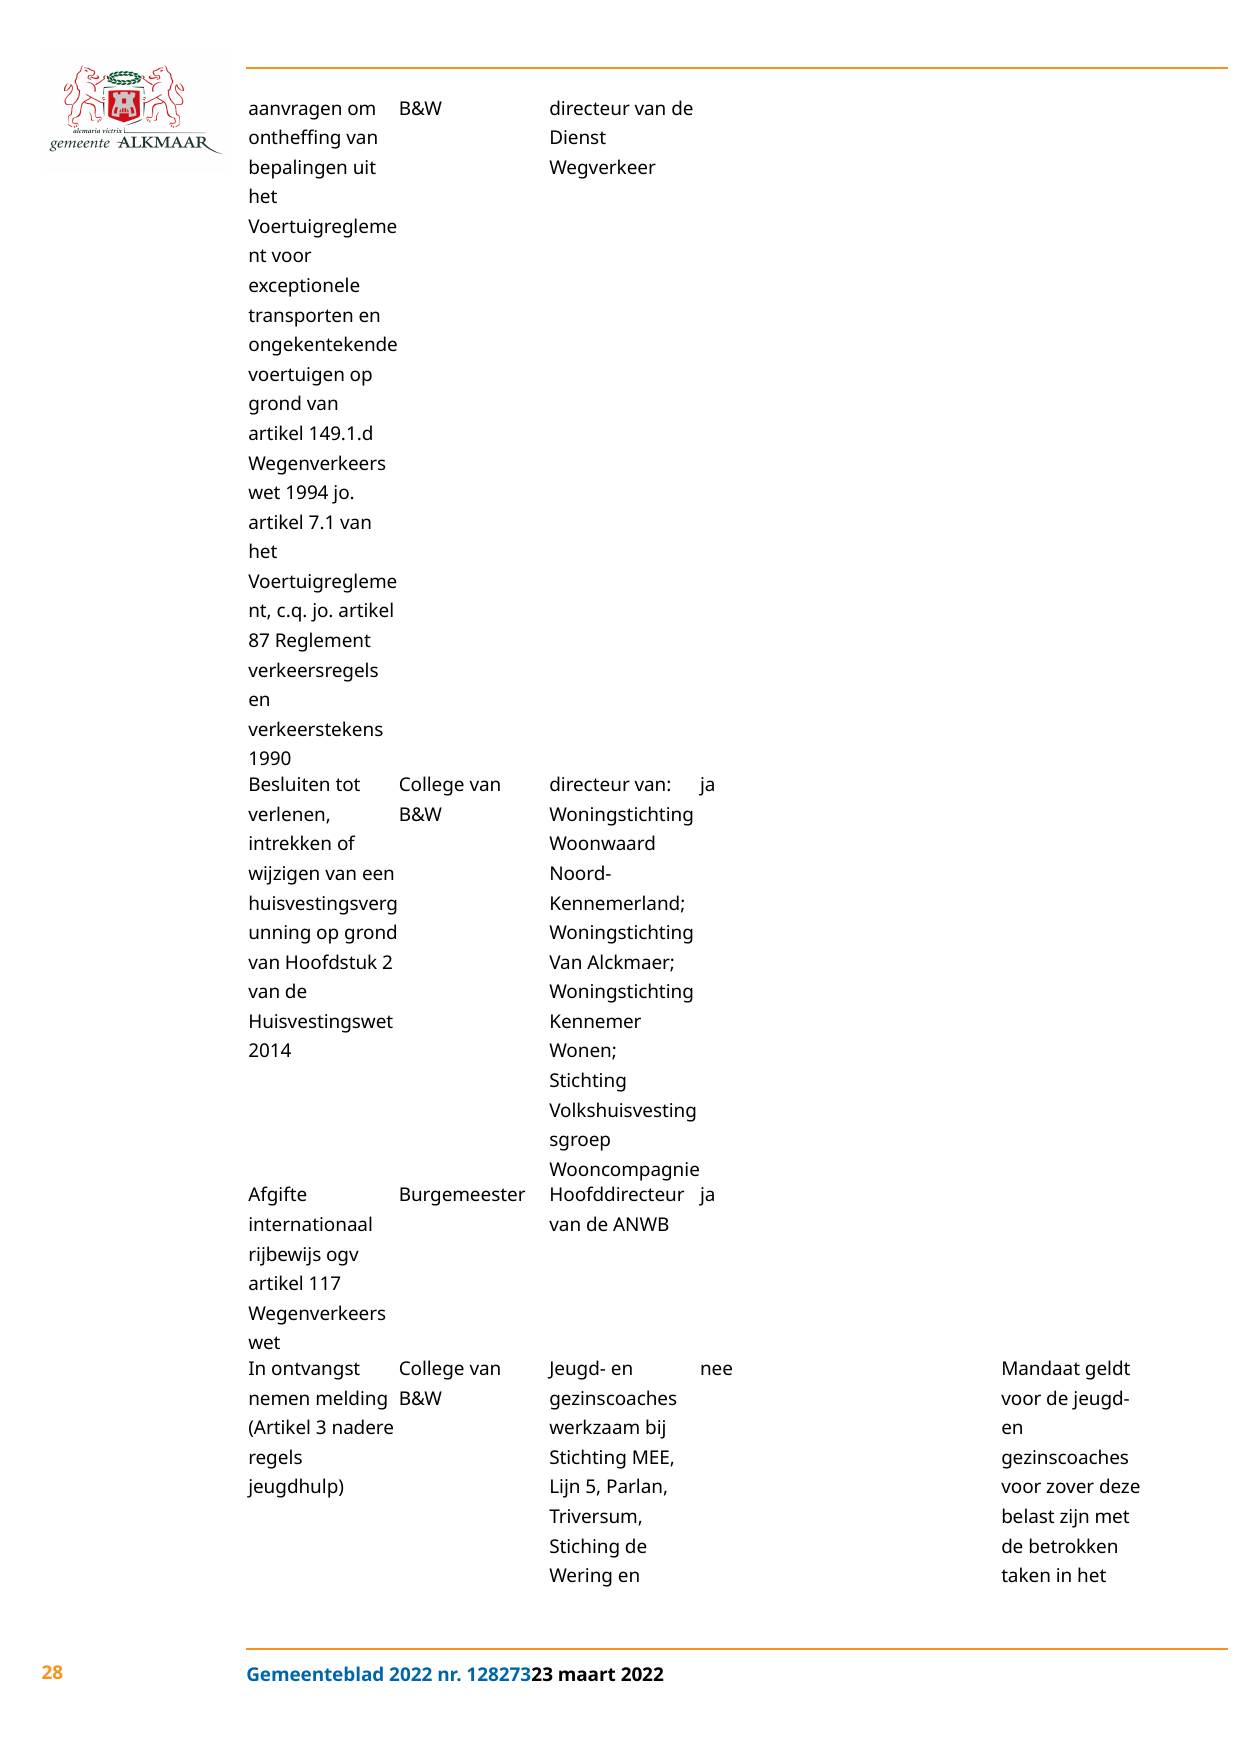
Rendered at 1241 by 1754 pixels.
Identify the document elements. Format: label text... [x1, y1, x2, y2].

table_cell [850, 771, 1001, 1182]
table_cell ja [700, 771, 850, 1182]
table_cell Afgifte internationaal rijbewijs ogv artikel 117 Wegenverkeerswet [248, 1182, 398, 1355]
table_cell [1001, 95, 1152, 771]
table_cell [1001, 771, 1152, 1182]
picture [41, 47, 231, 172]
table_cell [1001, 1182, 1152, 1355]
table_cell Besluiten tot verlenen, intrekken of wijzigen van een huisvestingsvergunning op grond van Hoofdstuk 2 van de Huisvestingswet 2014 [248, 771, 398, 1182]
table_cell Mandaat geldt voor de jeugd- en gezinscoaches voor zover deze belast zijn met de betrokken taken in het [1001, 1355, 1152, 1588]
table_cell ja [700, 1182, 850, 1355]
table_cell College van B&W [399, 1355, 549, 1588]
table_cell Jeugd- en gezinscoaches werkzaam bij Stichting MEE, Lijn 5, Parlan, Triversum, Stiching de Wering en [549, 1355, 700, 1588]
table_cell Burgemeester [399, 1182, 549, 1355]
table_cell nee [700, 1355, 850, 1588]
table_cell [700, 95, 850, 771]
table_cell Hoofddirecteur van de ANWB [549, 1182, 700, 1355]
table_cell College van B&W [399, 771, 549, 1182]
table_cell B&W [399, 95, 549, 771]
table_cell [850, 95, 1001, 771]
table_cell directeur van: Woningstichting Woonwaard Noord-Kennemerland; Woningstichting Van Alckmaer; Woningstichting Kennemer Wonen; Stichting Volkshuisvestingsgroep Wooncompagnie [549, 771, 700, 1182]
table_cell In ontvangst nemen melding (Artikel 3 nadere regels jeugdhulp) [248, 1355, 398, 1588]
table_cell aanvragen om ontheffing van bepalingen uit het Voertuigreglement voor exceptionele transporten en ongekentekende voertuigen op grond van artikel 149.1.d Wegenverkeerswet 1994 jo. artikel 7.1 van het Voertuigreglement, c.q. jo. artikel 87 Reglement verkeersregels en verkeerstekens 1990 [248, 95, 398, 771]
table_cell [850, 1182, 1001, 1355]
table_cell [850, 1355, 1001, 1588]
table_cell directeur van de Dienst Wegverkeer [549, 95, 700, 771]
